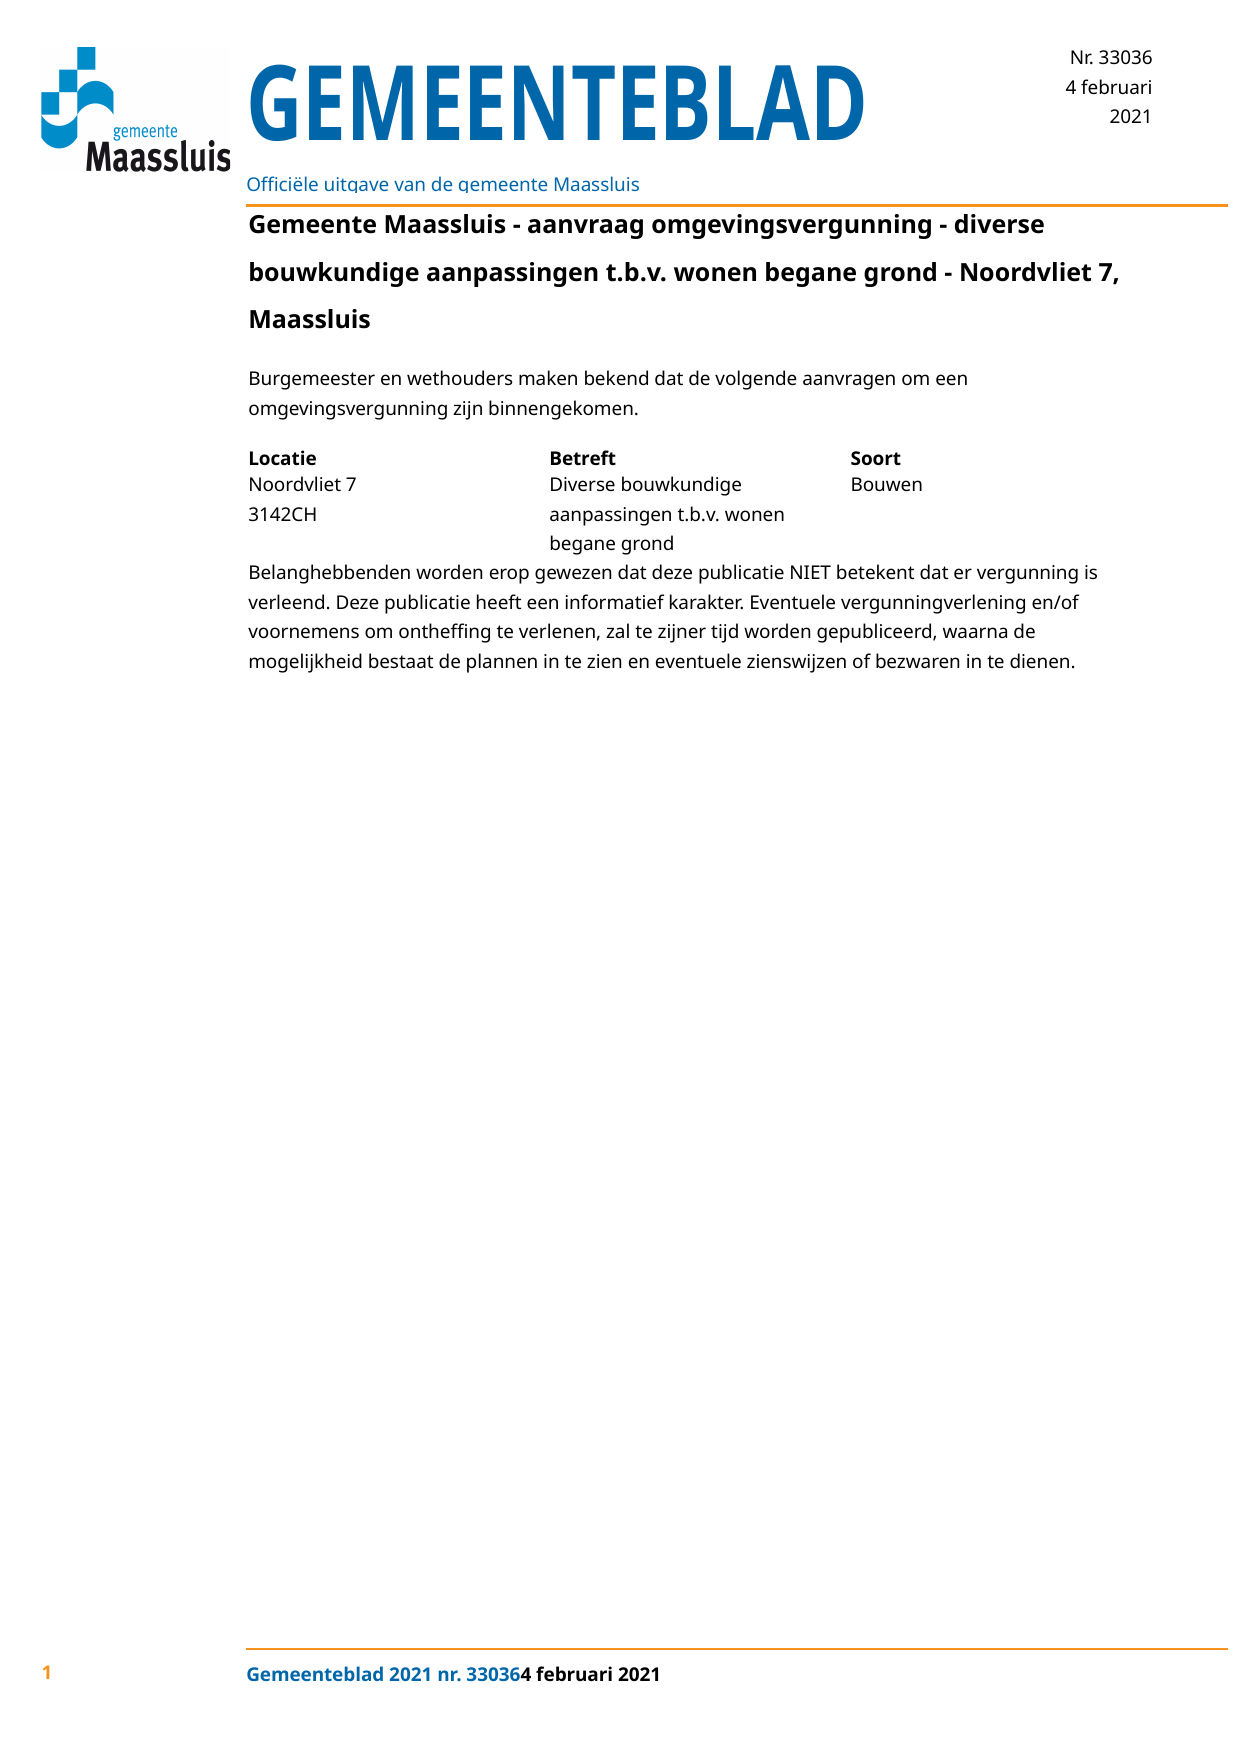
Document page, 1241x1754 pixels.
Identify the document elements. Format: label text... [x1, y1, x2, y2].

table_header Betreft [549, 446, 850, 471]
picture [41, 47, 231, 172]
text Gemeente Maassluis - aanvraag omgevingsvergunning - diverse bouwkundige aanpassingen t.b.v. wonen begane grond - Noordvliet 7, Maassluis [248, 207, 1152, 336]
picture [41, 47, 77, 92]
table_header Soort [850, 446, 1152, 471]
text Burgemeester en wethouders maken bekend dat de volgende aanvragen om een omgevingsvergunning zijn binnengekomen. [248, 366, 1152, 421]
table_header Locatie [248, 446, 549, 471]
table_cell Noordvliet 7 3142CH [248, 471, 549, 556]
table_cell Diverse bouwkundige aanpassingen t.b.v. wonen begane grond [549, 471, 850, 556]
table_cell Bouwen [850, 471, 1152, 556]
text Belanghebbenden worden erop gewezen dat deze publicatie NIET betekent dat er vergunning is verleend. Deze publicatie heeft een informatief karakter. Eventuele vergunningverlening en/of voornemens om ontheffing te verlenen, zal te zijner tijd worden gepubliceerd, waarna de mogelijkheid bestaat de plannen in te zien en eventuele zienswijzen of bezwaren in te dienen. [248, 559, 1152, 674]
